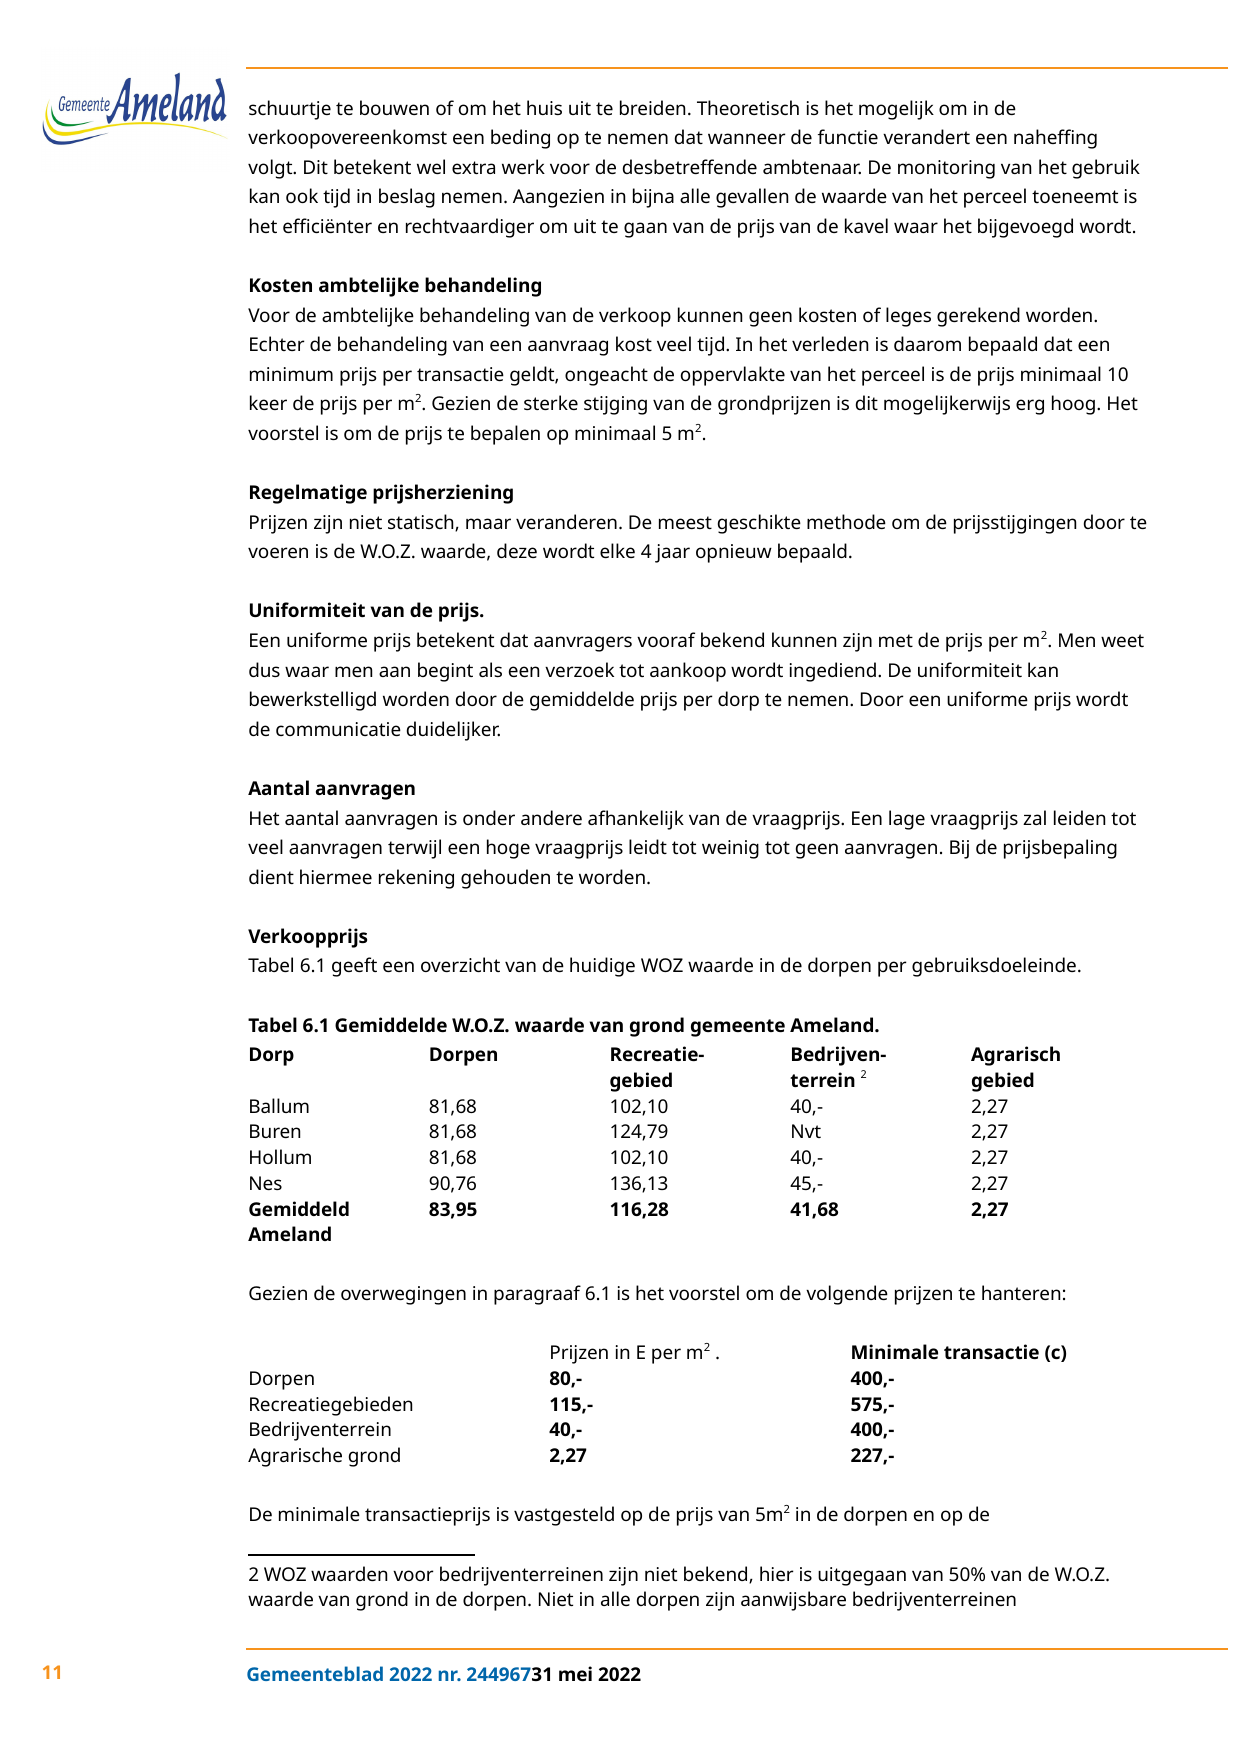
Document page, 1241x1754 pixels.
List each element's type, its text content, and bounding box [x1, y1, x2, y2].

table_cell [248, 1067, 429, 1093]
table_header Dorpen [429, 1042, 609, 1067]
text Kosten ambtelijke behandeling [248, 272, 1152, 298]
text Aantal aanvragen [248, 775, 1152, 801]
table_cell gebied [971, 1067, 1152, 1093]
text Tabel 6.1 Gemiddelde W.O.Z. waarde van grond gemeente Ameland. [248, 1012, 1152, 1038]
table_cell Dorpen [248, 1365, 549, 1391]
table_cell 83,95 [429, 1196, 609, 1222]
table_header Agrarisch [971, 1042, 1152, 1067]
table_header [248, 1340, 549, 1365]
table_cell 2,27 [549, 1443, 850, 1468]
table_header Prijzen in E per m2 . [549, 1340, 850, 1365]
table_cell 102,10 [609, 1145, 790, 1170]
text De minimale transactieprijs is vastgesteld op de prijs van 5m2 in de dorpen en op de [248, 1501, 1152, 1527]
table_cell Hollum [248, 1145, 429, 1170]
table_cell 136,13 [609, 1170, 790, 1196]
table_cell terrein [790, 1067, 971, 1093]
table_cell 90,76 [429, 1170, 609, 1196]
picture [41, 47, 231, 172]
text Uniformiteit van de prijs. [248, 598, 1152, 623]
table_cell 400,- [850, 1365, 1152, 1391]
table_cell [429, 1067, 609, 1093]
table_cell 40,- [790, 1093, 971, 1119]
table_cell Gemiddeld [248, 1196, 429, 1222]
table_cell [429, 1222, 609, 1247]
text Gezien de overwegingen in paragraaf 6.1 is het voorstel om de volgende prijzen te hanteren: [248, 1280, 1152, 1306]
table_cell 81,68 [429, 1145, 609, 1170]
table_header Minimale transactie (c) [850, 1340, 1152, 1365]
text schuurtje te bouwen of om het huis uit te breiden. Theoretisch is het mogelijk om in de verkoopovereenkomst een beding op te nemen dat wanneer de functie verandert een naheffing volgt. Dit betekent wel extra werk voor de desbetreffende ambtenaar. De monitoring van het gebruik kan ook tijd in beslag nemen. Aangezien in bijna alle gevallen de waarde van het perceel toeneemt is het efficiënter en rechtvaardiger om uit te gaan van de prijs van de kavel waar het bijgevoegd wordt. [248, 95, 1152, 239]
table_cell 80,- [549, 1365, 850, 1391]
table_cell 116,28 [609, 1196, 790, 1222]
text Tabel 6.1 geeft een overzicht van de huidige WOZ waarde in de dorpen per gebruiksdoeleinde. [248, 953, 1152, 978]
table_cell [971, 1222, 1152, 1247]
text Een uniforme prijs betekent dat aanvragers vooraf bekend kunnen zijn met de prijs per m2. Men weet dus waar men aan begint als een verzoek tot aankoop wordt ingediend. De uniformiteit kan bewerkstelligd worden door de gemiddelde prijs per dorp te nemen. Door een uniforme prijs wordt de communicatie duidelijker. [248, 627, 1152, 742]
table_cell 400,- [850, 1417, 1152, 1442]
table_cell 41,68 [790, 1196, 971, 1222]
table_cell gebied [609, 1067, 790, 1093]
table_header Dorp [248, 1042, 429, 1067]
table_cell 575,- [850, 1391, 1152, 1417]
table_cell 227,- [850, 1443, 1152, 1468]
text Regelmatige prijsherziening [248, 479, 1152, 505]
table_cell [609, 1222, 790, 1247]
table_cell [790, 1222, 971, 1247]
text Het aantal aanvragen is onder andere afhankelijk van de vraagprijs. Een lage vraagprijs zal leiden tot veel aanvragen terwijl een hoge vraagprijs leidt tot weinig tot geen aanvragen. Bij de prijsbepaling dient hiermee rekening gehouden te worden. [248, 805, 1152, 890]
table_cell 2,27 [971, 1196, 1152, 1222]
table_cell Ameland [248, 1222, 429, 1247]
table_cell Agrarische grond [248, 1443, 549, 1468]
table_cell 124,79 [609, 1119, 790, 1144]
text Voor de ambtelijke behandeling van de verkoop kunnen geen kosten of leges gerekend worden. Echter de behandeling van een aanvraag kost veel tijd. In het verleden is daarom bepaald dat een minimum prijs per transactie geldt, ongeacht de oppervlakte van het perceel is de prijs minimaal 10 keer de prijs per m2. Gezien de sterke stijging van de grondprijzen is dit mogelijkerwijs erg hoog. Het voorstel is om de prijs te bepalen op minimaal 5 m2. [248, 302, 1152, 446]
table_cell Nvt [790, 1119, 971, 1144]
table_cell Bedrijventerrein [248, 1417, 549, 1442]
table_cell Nes [248, 1170, 429, 1196]
text Verkoopprijs [248, 923, 1152, 949]
table_cell 2,27 [971, 1145, 1152, 1170]
table_cell 81,68 [429, 1119, 609, 1144]
table_cell 2,27 [971, 1119, 1152, 1144]
table_header Bedrijven- [790, 1042, 971, 1067]
table_cell Ballum [248, 1093, 429, 1119]
text Prijzen zijn niet statisch, maar veranderen. De meest geschikte methode om de prijsstijgingen door te voeren is de W.O.Z. waarde, deze wordt elke 4 jaar opnieuw bepaald. [248, 509, 1152, 564]
table_cell Recreatiegebieden [248, 1391, 549, 1417]
table_header Recreatie- [609, 1042, 790, 1067]
table_cell 40,- [549, 1417, 850, 1442]
table_cell 2,27 [971, 1170, 1152, 1196]
table_cell 2,27 [971, 1093, 1152, 1119]
table_cell 40,- [790, 1145, 971, 1170]
table_cell 81,68 [429, 1093, 609, 1119]
table_cell 45,- [790, 1170, 971, 1196]
table_cell Buren [248, 1119, 429, 1144]
table_cell 115,- [549, 1391, 850, 1417]
table_cell 102,10 [609, 1093, 790, 1119]
